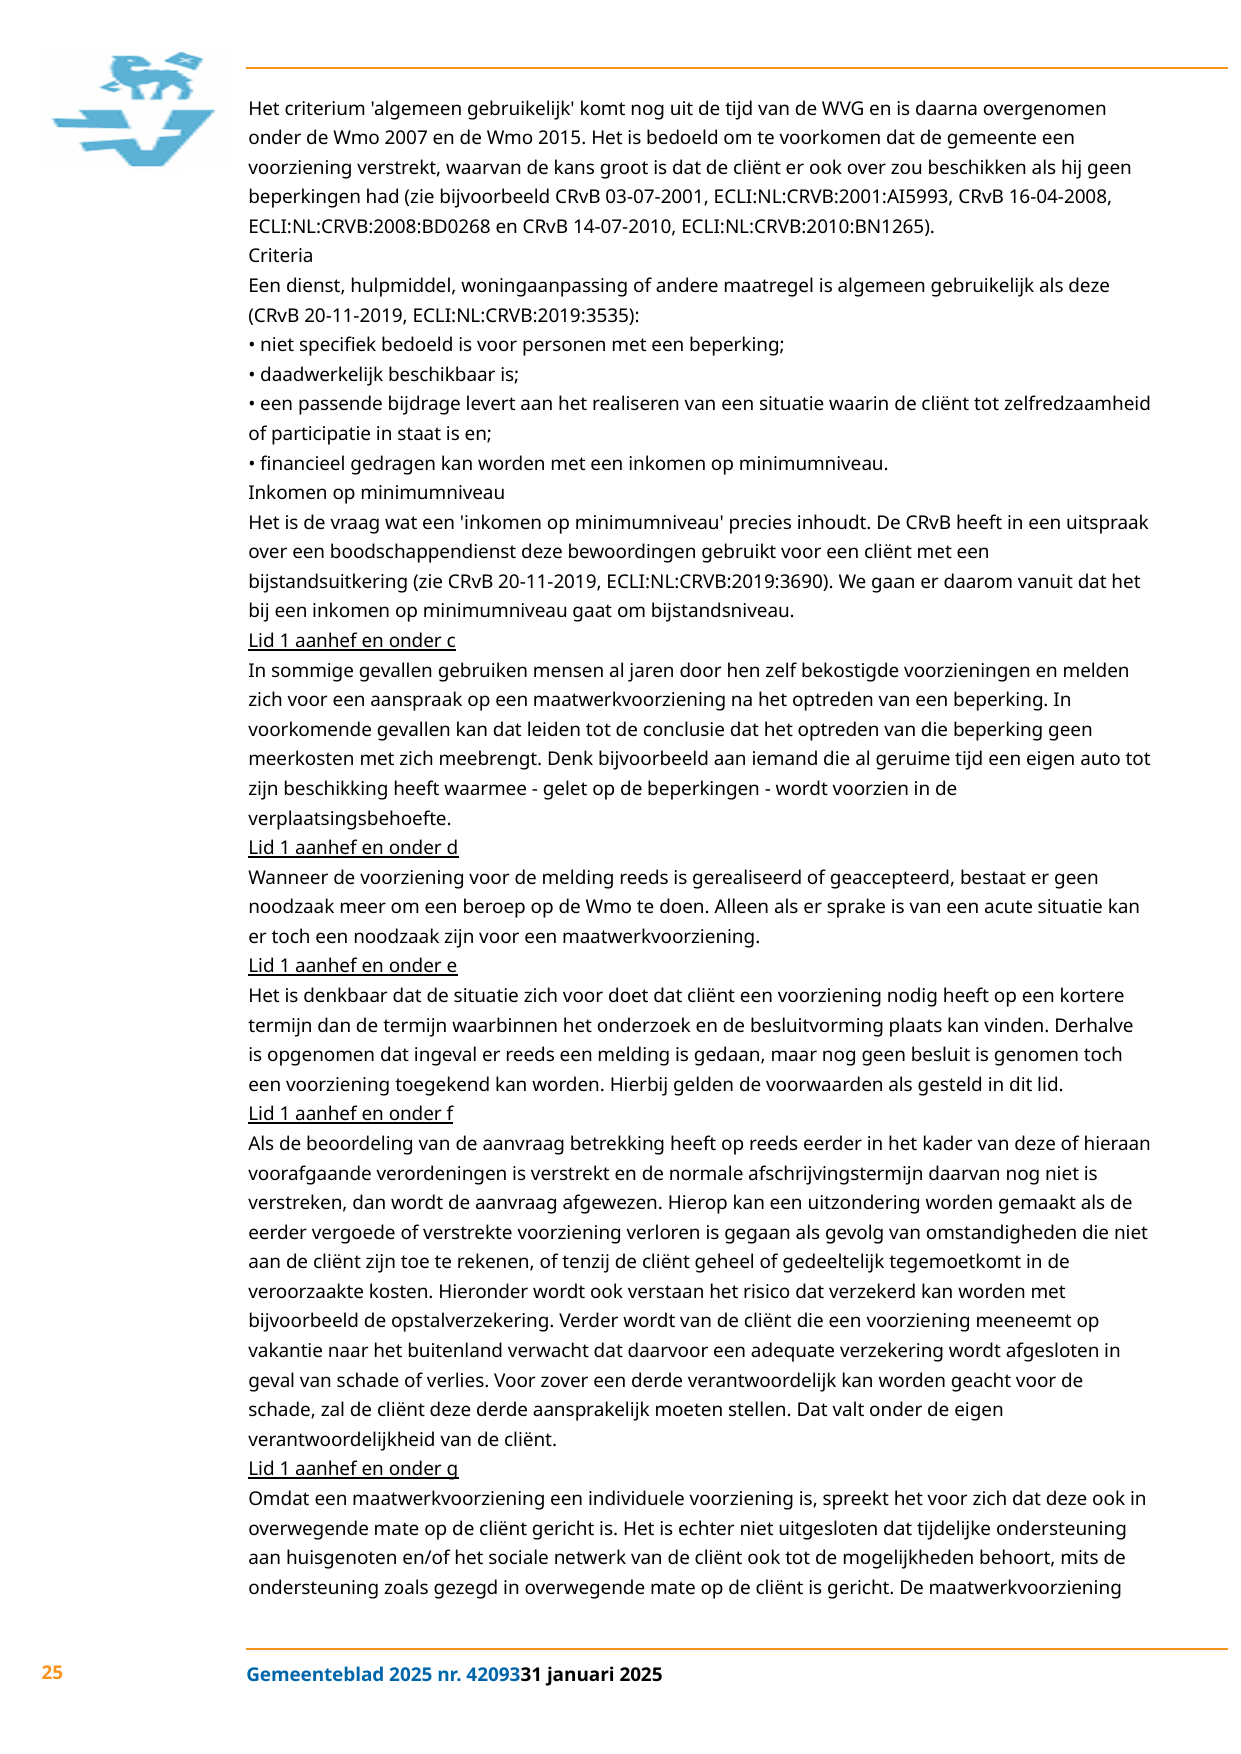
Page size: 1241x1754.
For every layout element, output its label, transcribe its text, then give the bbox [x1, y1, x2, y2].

text • financieel gedragen kan worden met een inkomen op minimumniveau. [248, 450, 1152, 476]
text Een dienst, hulpmiddel, woningaanpassing of andere maatregel is algemeen gebruikelijk als deze (CRvB 20-11-2019, ECLI:NL:CRVB:2019:3535): [248, 272, 1152, 328]
text Lid 1 aanhef en onder e [248, 953, 1152, 978]
text Omdat een maatwerkvoorziening een individuele voorziening is, spreekt het voor zich dat deze ook in overwegende mate op de cliënt gericht is. Het is echter niet uitgesloten dat tijdelijke ondersteuning aan huisgenoten en/of het sociale netwerk van de cliënt ook tot de mogelijkheden behoort, mits de ondersteuning zoals gezegd in overwegende mate op de cliënt is gericht. De maatwerkvoorziening [248, 1485, 1152, 1600]
text Het is de vraag wat een 'inkomen op minimumniveau' precies inhoudt. De CRvB heeft in een uitspraak over een boodschappendienst deze bewoordingen gebruikt voor een cliënt met een bijstandsuitkering (zie CRvB 20-11-2019, ECLI:NL:CRVB:2019:3690). We gaan er daarom vanuit dat het bij een inkomen op minimumniveau gaat om bijstandsniveau. [248, 509, 1152, 623]
text Als de beoordeling van de aanvraag betrekking heeft op reeds eerder in het kader van deze of hieraan voorafgaande verordeningen is verstrekt en de normale afschrijvingstermijn daarvan nog niet is verstreken, dan wordt de aanvraag afgewezen. Hierop kan een uitzondering worden gemaakt als de eerder vergoede of verstrekte voorziening verloren is gegaan als gevolg van omstandigheden die niet aan de cliënt zijn toe te rekenen, of tenzij de cliënt geheel of gedeeltelijk tegemoetkomt in de veroorzaakte kosten. Hieronder wordt ook verstaan het risico dat verzekerd kan worden met bijvoorbeeld de opstalverzekering. Verder wordt van de cliënt die een voorziening meeneemt op vakantie naar het buitenland verwacht dat daarvoor een adequate verzekering wordt afgesloten in geval van schade of verlies. Voor zover een derde verantwoordelijk kan worden geacht voor de schade, zal de cliënt deze derde aansprakelijk moeten stellen. Dat valt onder de eigen verantwoordelijkheid van de cliënt. [248, 1130, 1152, 1452]
text Het is denkbaar dat de situatie zich voor doet dat cliënt een voorziening nodig heeft op een kortere termijn dan de termijn waarbinnen het onderzoek en de besluitvorming plaats kan vinden. Derhalve is opgenomen dat ingeval er reeds een melding is gedaan, maar nog geen besluit is genomen toch een voorziening toegekend kan worden. Hierbij gelden de voorwaarden als gesteld in dit lid. [248, 982, 1152, 1097]
text Lid 1 aanhef en onder g [248, 1456, 1152, 1481]
text Lid 1 aanhef en onder d [248, 834, 1152, 860]
text Het criterium 'algemeen gebruikelijk' komt nog uit de tijd van de WVG en is daarna overgenomen onder de Wmo 2007 en de Wmo 2015. Het is bedoeld om te voorkomen dat de gemeente een voorziening verstrekt, waarvan de kans groot is dat de cliënt er ook over zou beschikken als hij geen beperkingen had (zie bijvoorbeeld CRvB 03-07-2001, ECLI:NL:CRVB:2001:AI5993, CRvB 16-04-2008, ECLI:NL:CRVB:2008:BD0268 en CRvB 14-07-2010, ECLI:NL:CRVB:2010:BN1265). [248, 95, 1152, 239]
picture [41, 47, 231, 172]
text Lid 1 aanhef en onder c [248, 627, 1152, 653]
text Wanneer de voorziening voor de melding reeds is gerealiseerd of geaccepteerd, bestaat er geen noodzaak meer om een beroep op de Wmo te doen. Alleen als er sprake is van een acute situatie kan er toch een noodzaak zijn voor een maatwerkvoorziening. [248, 864, 1152, 949]
text • een passende bijdrage levert aan het realiseren van een situatie waarin de cliënt tot zelfredzaamheid of participatie in staat is en; [248, 391, 1152, 446]
text In sommige gevallen gebruiken mensen al jaren door hen zelf bekostigde voorzieningen en melden zich voor een aanspraak op een maatwerkvoorziening na het optreden van een beperking. In voorkomende gevallen kan dat leiden tot de conclusie dat het optreden van die beperking geen meerkosten met zich meebrengt. Denk bijvoorbeeld aan iemand die al geruime tijd een eigen auto tot zijn beschikking heeft waarmee - gelet op de beperkingen - wordt voorzien in de verplaatsingsbehoefte. [248, 657, 1152, 831]
text Lid 1 aanhef en onder f [248, 1101, 1152, 1126]
text Criteria [248, 243, 1152, 268]
text Inkomen op minimumniveau [248, 479, 1152, 505]
text • niet specifiek bedoeld is voor personen met een beperking; [248, 331, 1152, 357]
text • daadwerkelijk beschikbaar is; [248, 361, 1152, 387]
